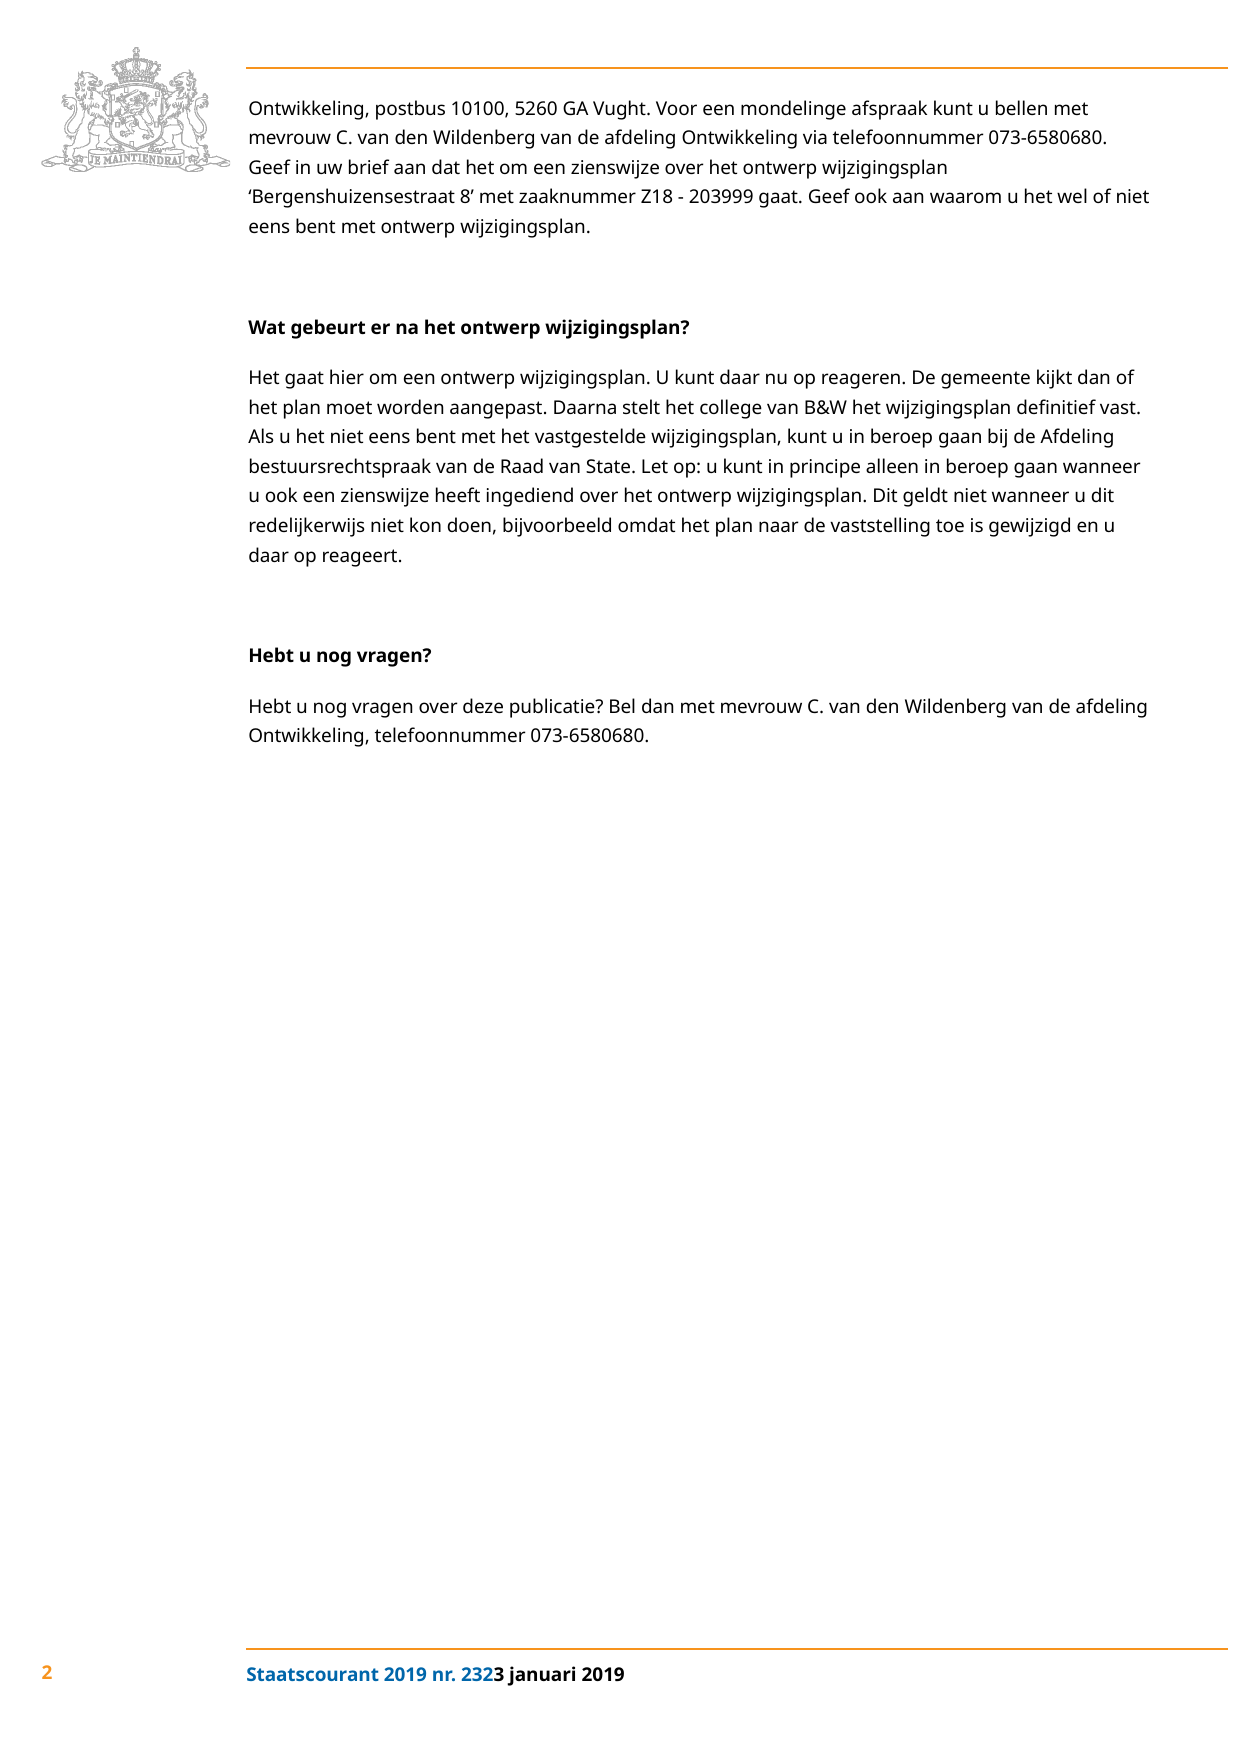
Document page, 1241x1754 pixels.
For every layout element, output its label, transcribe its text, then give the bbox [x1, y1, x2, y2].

text Hebt u nog vragen over deze publicatie? Bel dan met mevrouw C. van den Wildenberg van de afdeling Ontwikkeling, telefoonnummer 073-6580680. [248, 693, 1152, 748]
picture [41, 47, 231, 172]
text Ontwikkeling, postbus 10100, 5260 GA Vught. Voor een mondelinge afspraak kunt u bellen met mevrouw C. van den Wildenberg van de afdeling Ontwikkeling via telefoonnummer 073-6580680. Geef in uw brief aan dat het om een zienswijze over het ontwerp wijzigingsplan ‘Bergenshuizensestraat 8’ met zaaknummer Z18 - 203999 gaat. Geef ook aan waarom u het wel of niet eens bent met ontwerp wijzigingsplan. [248, 95, 1152, 239]
text Het gaat hier om een ontwerp wijzigingsplan. U kunt daar nu op reageren. De gemeente kijkt dan of het plan moet worden aangepast. Daarna stelt het college van B&W het wijzigingsplan definitief vast. Als u het niet eens bent met het vastgestelde wijzigingsplan, kunt u in beroep gaan bij de Afdeling bestuursrechtspraak van de Raad van State. Let op: u kunt in principe alleen in beroep gaan wanneer u ook een zienswijze heeft ingediend over het ontwerp wijzigingsplan. Dit geldt niet wanneer u dit redelijkerwijs niet kon doen, bijvoorbeeld omdat het plan naar de vaststelling toe is gewijzigd en u daar op reageert. [248, 364, 1152, 568]
text Wat gebeurt er na het ontwerp wijzigingsplan? [248, 314, 1152, 340]
text Hebt u nog vragen? [248, 643, 1152, 668]
